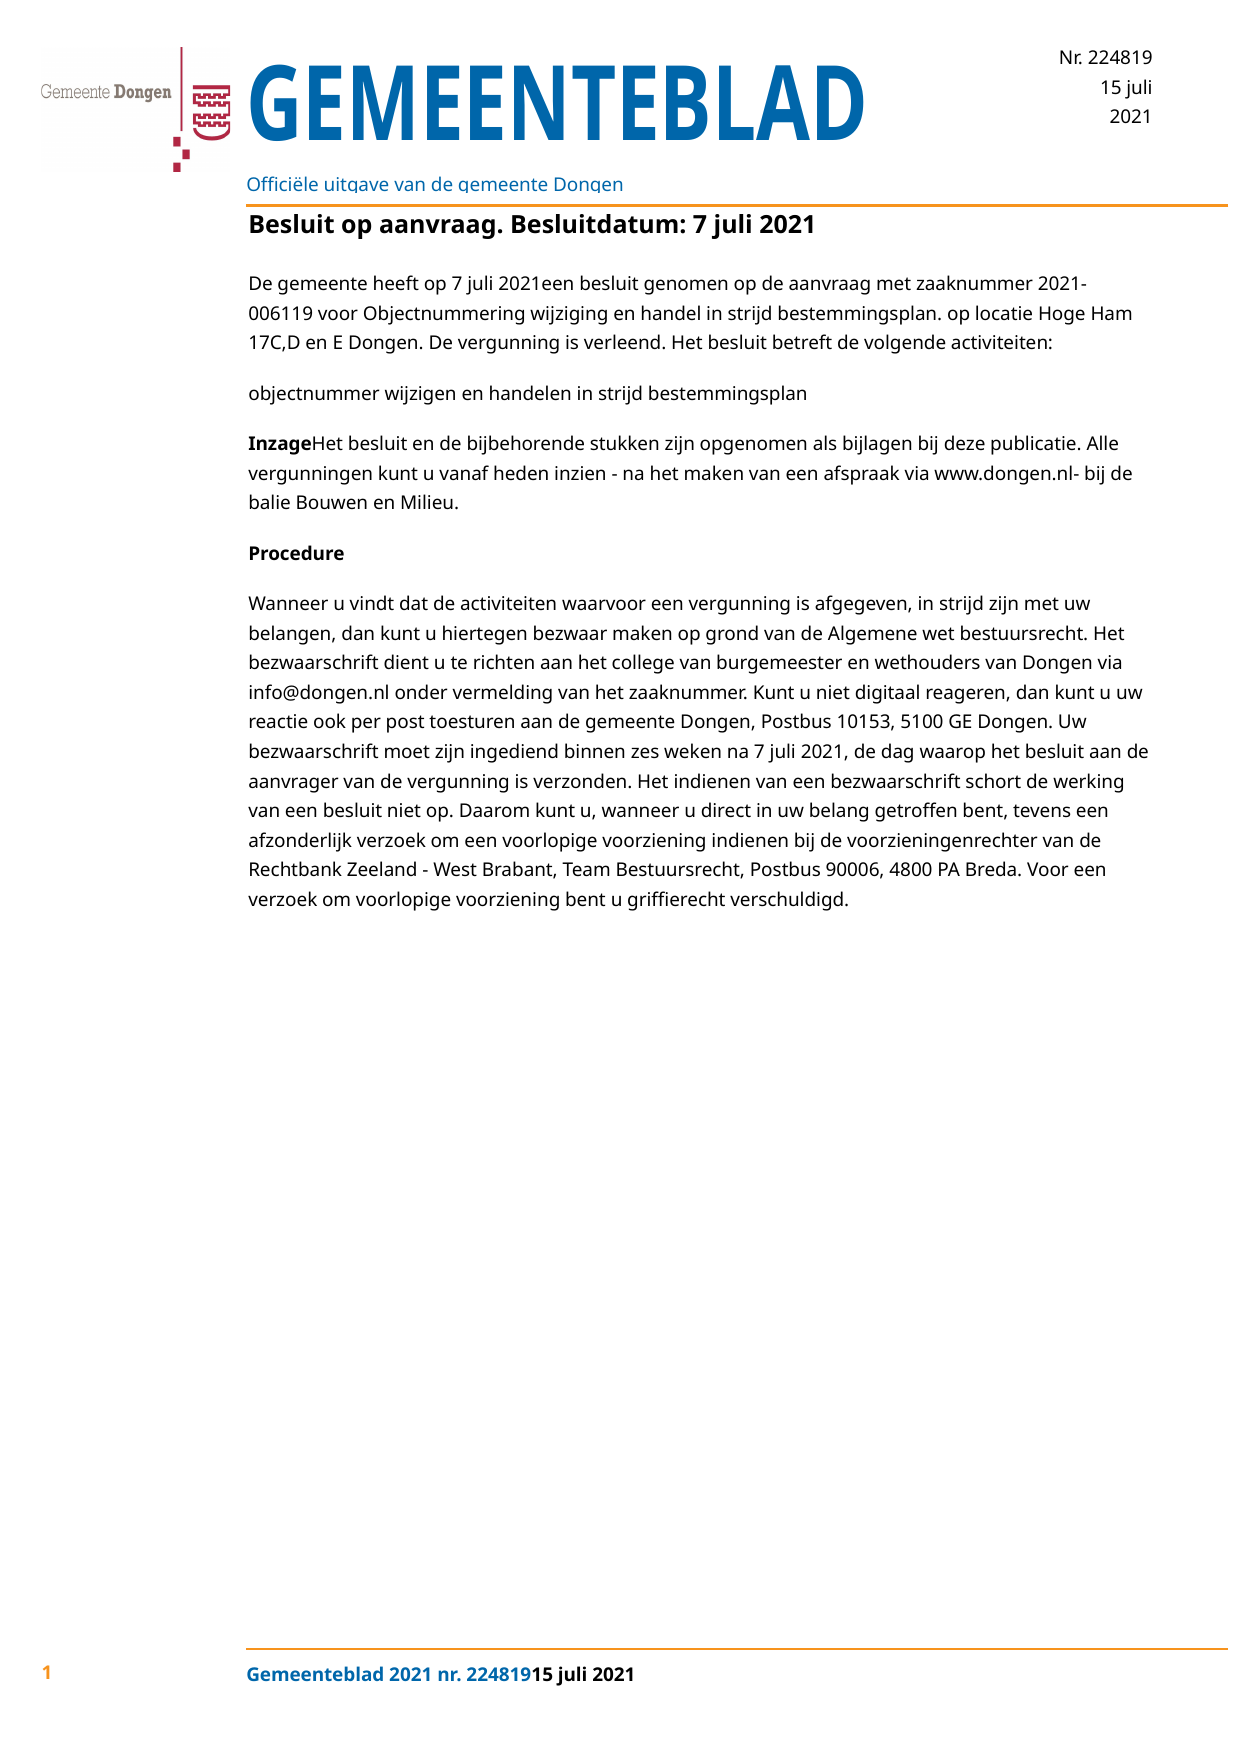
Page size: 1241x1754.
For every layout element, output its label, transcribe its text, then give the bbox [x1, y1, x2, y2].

picture [41, 47, 231, 172]
text objectnummer wijzigen en handelen in strijd bestemmingsplan [248, 380, 1152, 406]
text Wanneer u vindt dat de activiteiten waarvoor een vergunning is afgegeven, in strijd zijn met uw belangen, dan kunt u hiertegen bezwaar maken op grond van de Algemene wet bestuursrecht. Het bezwaarschrift dient u te richten aan het college van burgemeester en wethouders van Dongen via info@dongen.nl onder vermelding van het zaaknummer. Kunt u niet digitaal reageren, dan kunt u uw reactie ook per post toesturen aan de gemeente Dongen, Postbus 10153, 5100 GE Dongen. Uw bezwaarschrift moet zijn ingediend binnen zes weken na 7 juli 2021, de dag waarop het besluit aan de aanvrager van de vergunning is verzonden. Het indienen van een bezwaarschrift schort de werking van een besluit niet op. Daarom kunt u, wanneer u direct in uw belang getroffen bent, tevens een afzonderlijk verzoek om een voorlopige voorziening indienen bij de voorzieningenrechter van de Rechtbank Zeeland - West Brabant, Team Bestuursrecht, Postbus 90006, 4800 PA Breda. Voor een verzoek om voorlopige voorziening bent u griffierecht verschuldigd. [248, 590, 1152, 912]
text Besluit op aanvraag. Besluitdatum: 7 juli 2021 [248, 207, 1152, 241]
text Procedure [248, 540, 1152, 566]
text De gemeente heeft op 7 juli 2021een besluit genomen op de aanvraag met zaaknummer 2021-006119 voor Objectnummering wijziging en handel in strijd bestemmingsplan. op locatie Hoge Ham 17C,D en E Dongen. De vergunning is verleend. Het besluit betreft de volgende activiteiten: [248, 270, 1152, 355]
text InzageHet besluit en de bijbehorende stukken zijn opgenomen als bijlagen bij deze publicatie. Alle vergunningen kunt u vanaf heden inzien - na het maken van een afspraak via www.dongen.nl- bij de balie Bouwen en Milieu. [248, 430, 1152, 515]
